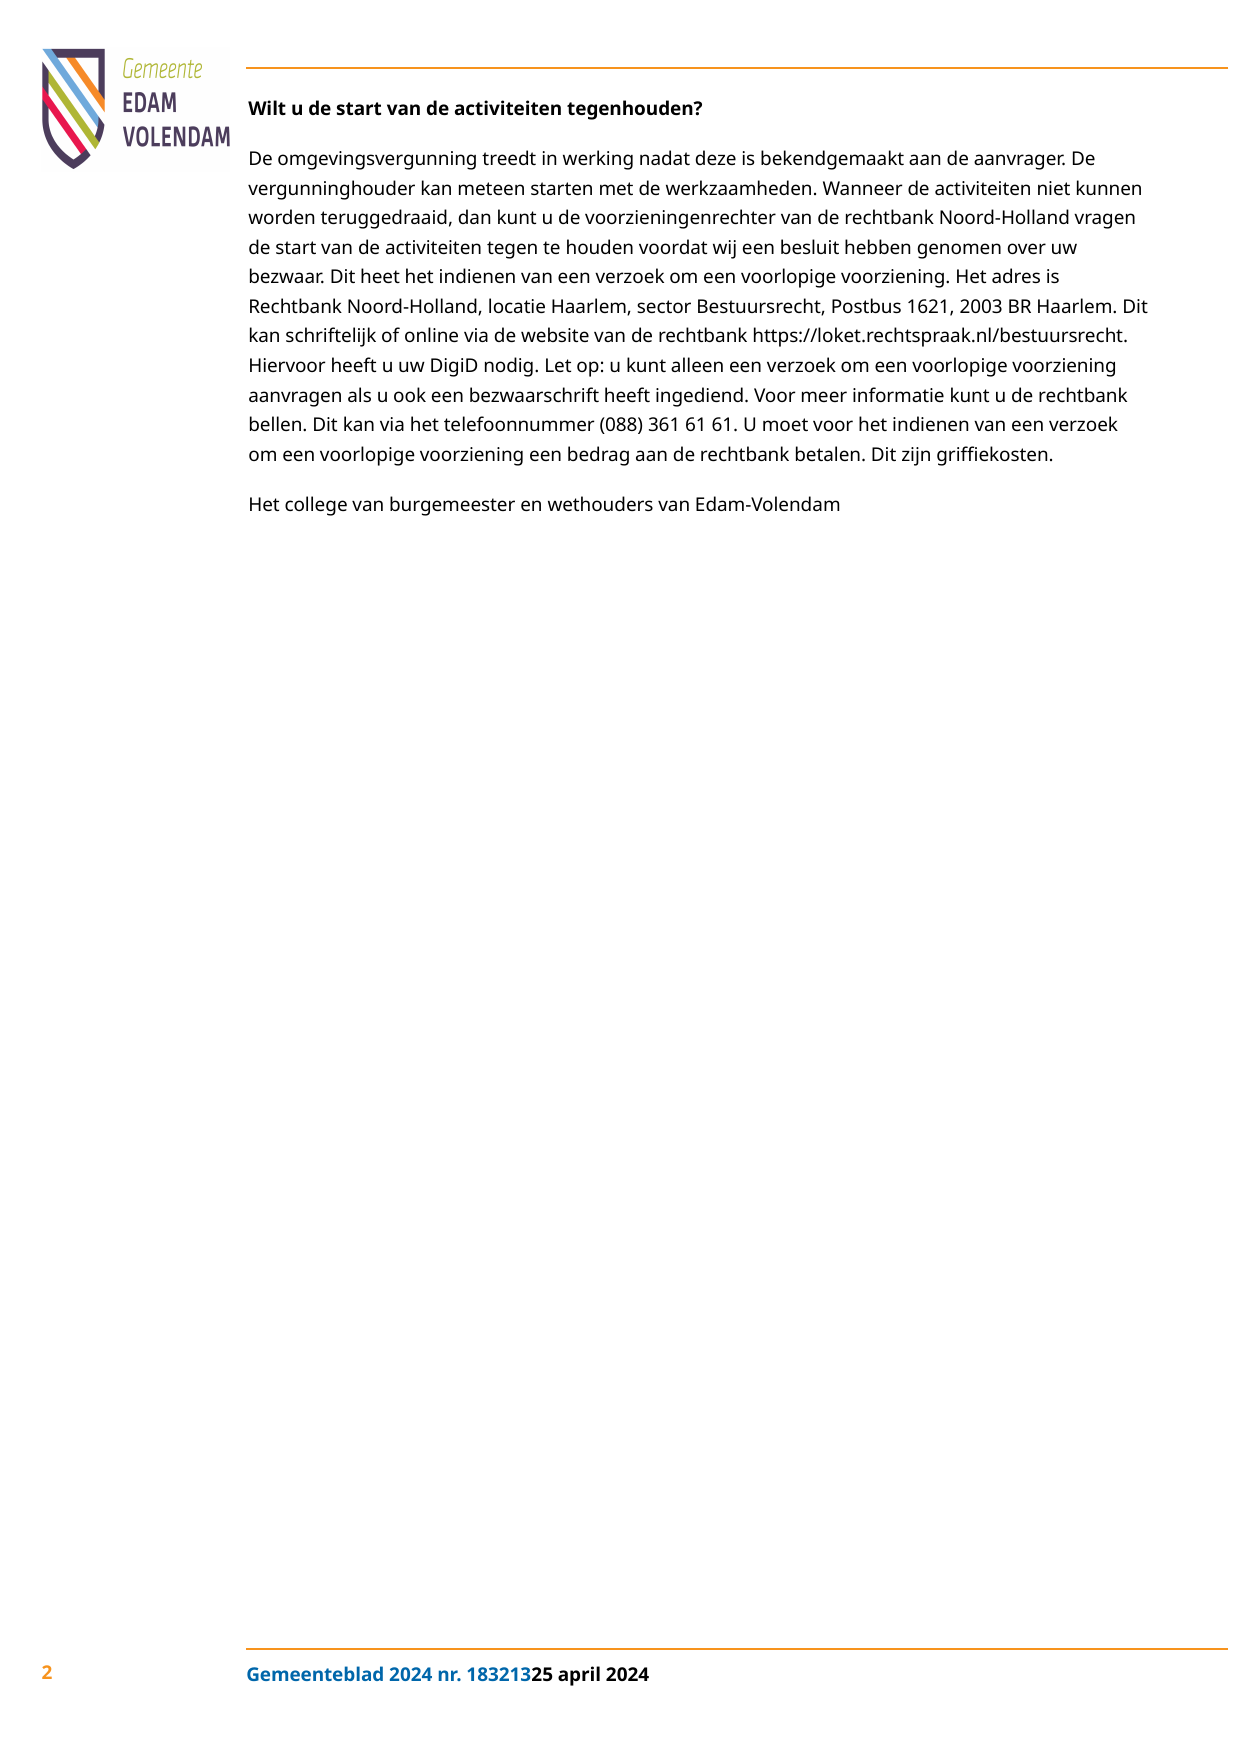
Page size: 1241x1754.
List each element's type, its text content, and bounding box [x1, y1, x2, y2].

picture [41, 47, 231, 172]
text Het college van burgemeester en wethouders van Edam-Volendam [248, 491, 1152, 517]
text De omgevingsvergunning treedt in werking nadat deze is bekendgemaakt aan de aanvrager. De vergunninghouder kan meteen starten met de werkzaamheden. Wanneer de activiteiten niet kunnen worden teruggedraaid, dan kunt u de voorzieningenrechter van de rechtbank Noord-Holland vragen de start van de activiteiten tegen te houden voordat wij een besluit hebben genomen over uw bezwaar. Dit heet het indienen van een verzoek om een voorlopige voorziening. Het adres is Rechtbank Noord-Holland, locatie Haarlem, sector Bestuursrecht, Postbus 1621, 2003 BR Haarlem. Dit kan schriftelijk of online via de website van de rechtbank https://loket.rechtspraak.nl/bestuursrecht. Hiervoor heeft u uw DigiD nodig. Let op: u kunt alleen een verzoek om een voorlopige voorziening aanvragen als u ook een bezwaarschrift heeft ingediend. Voor meer informatie kunt u de rechtbank bellen. Dit kan via het telefoonnummer (088) 361 61 61. U moet voor het indienen van een verzoek om een voorlopige voorziening een bedrag aan de rechtbank betalen. Dit zijn griffiekosten. [248, 145, 1152, 467]
text Wilt u de start van de activiteiten tegenhouden? [248, 95, 1152, 121]
